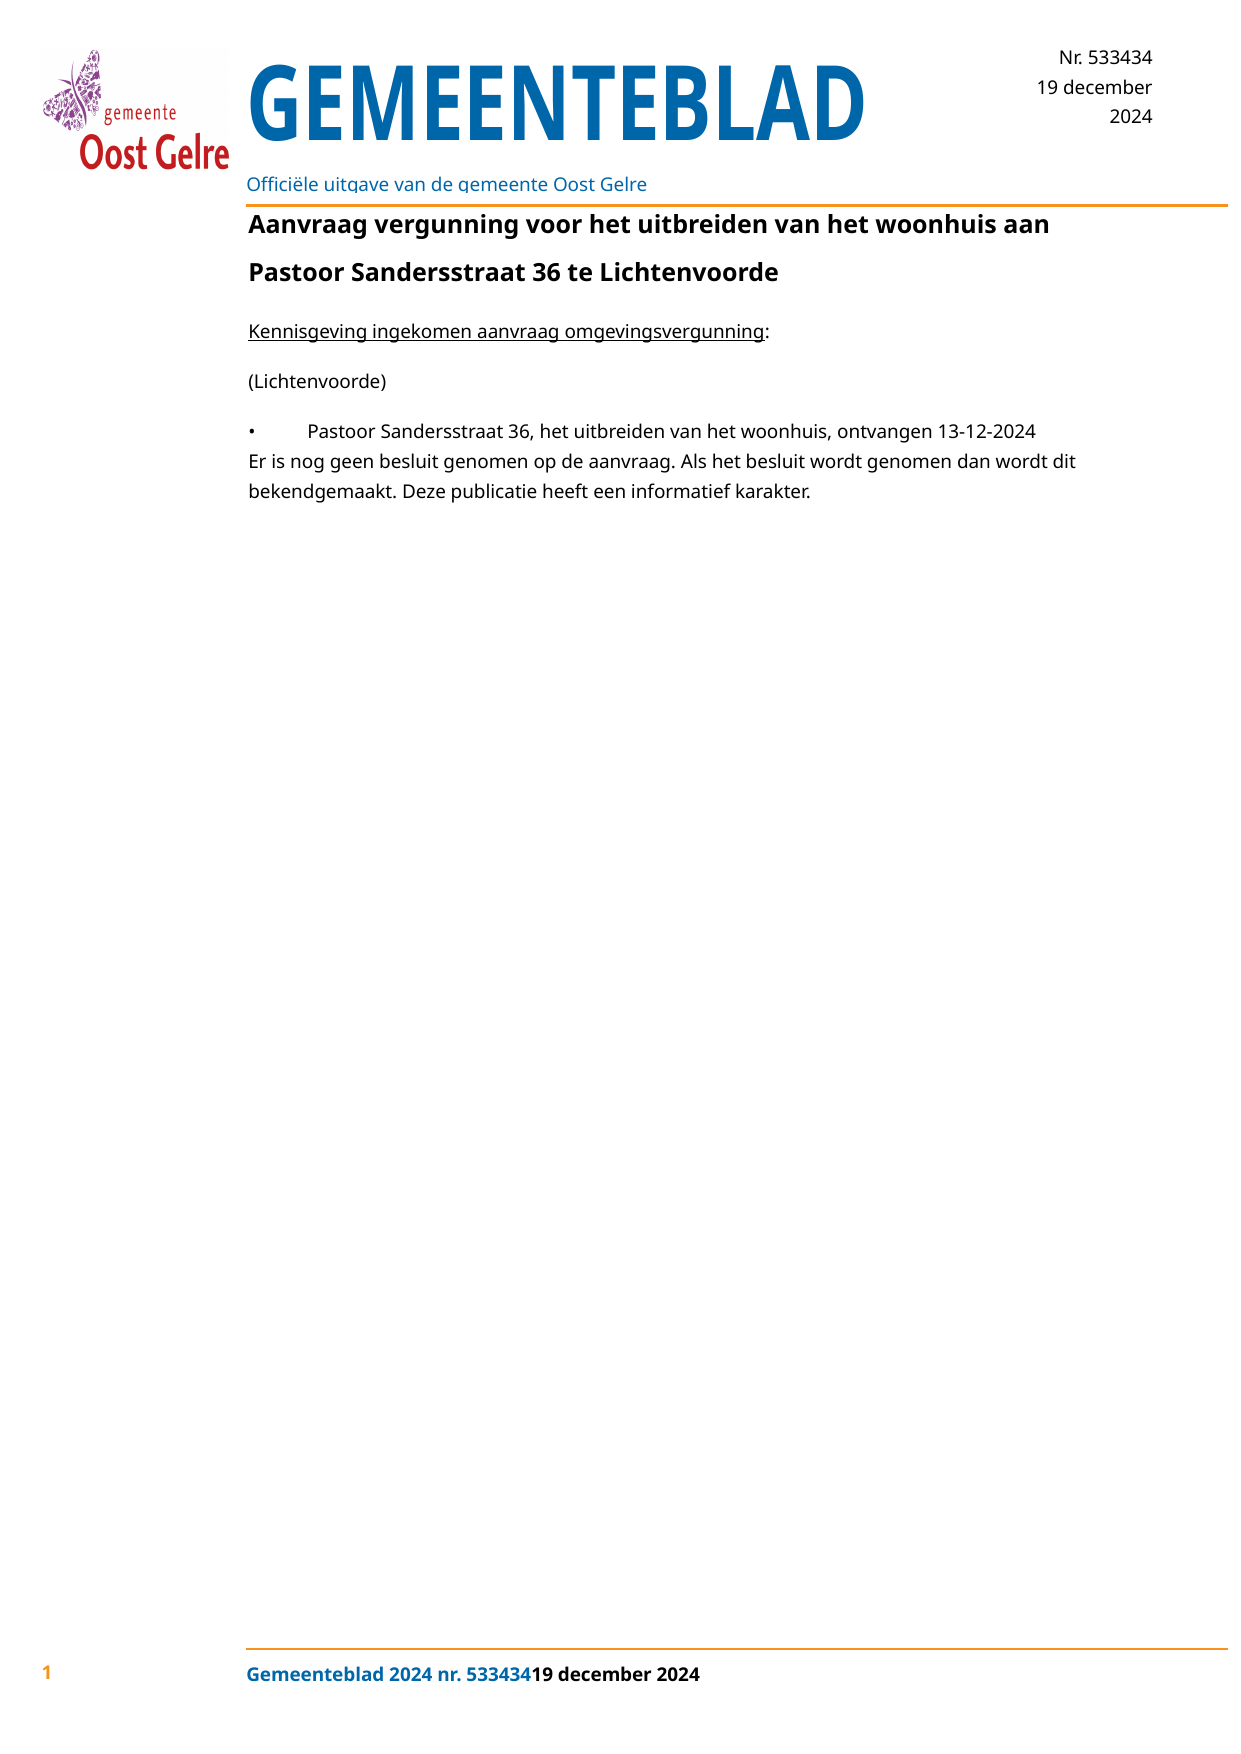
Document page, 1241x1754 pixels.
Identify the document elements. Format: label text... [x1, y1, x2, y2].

list Pastoor Sandersstraat 36, het uitbreiden van het woonhuis, ontvangen 13-12-2024 [248, 419, 1152, 444]
text Er is nog geen besluit genomen op de aanvraag. Als het besluit wordt genomen dan wordt dit bekendgemaakt. Deze publicatie heeft een informatief karakter. [248, 448, 1152, 504]
text Aanvraag vergunning voor het uitbreiden van het woonhuis aan Pastoor Sandersstraat 36 te Lichtenvoorde [248, 207, 1152, 288]
picture [41, 47, 231, 172]
text Kennisgeving ingekomen aanvraag omgevingsvergunning: [248, 318, 1152, 344]
text (Lichtenvoorde) [248, 368, 1152, 394]
